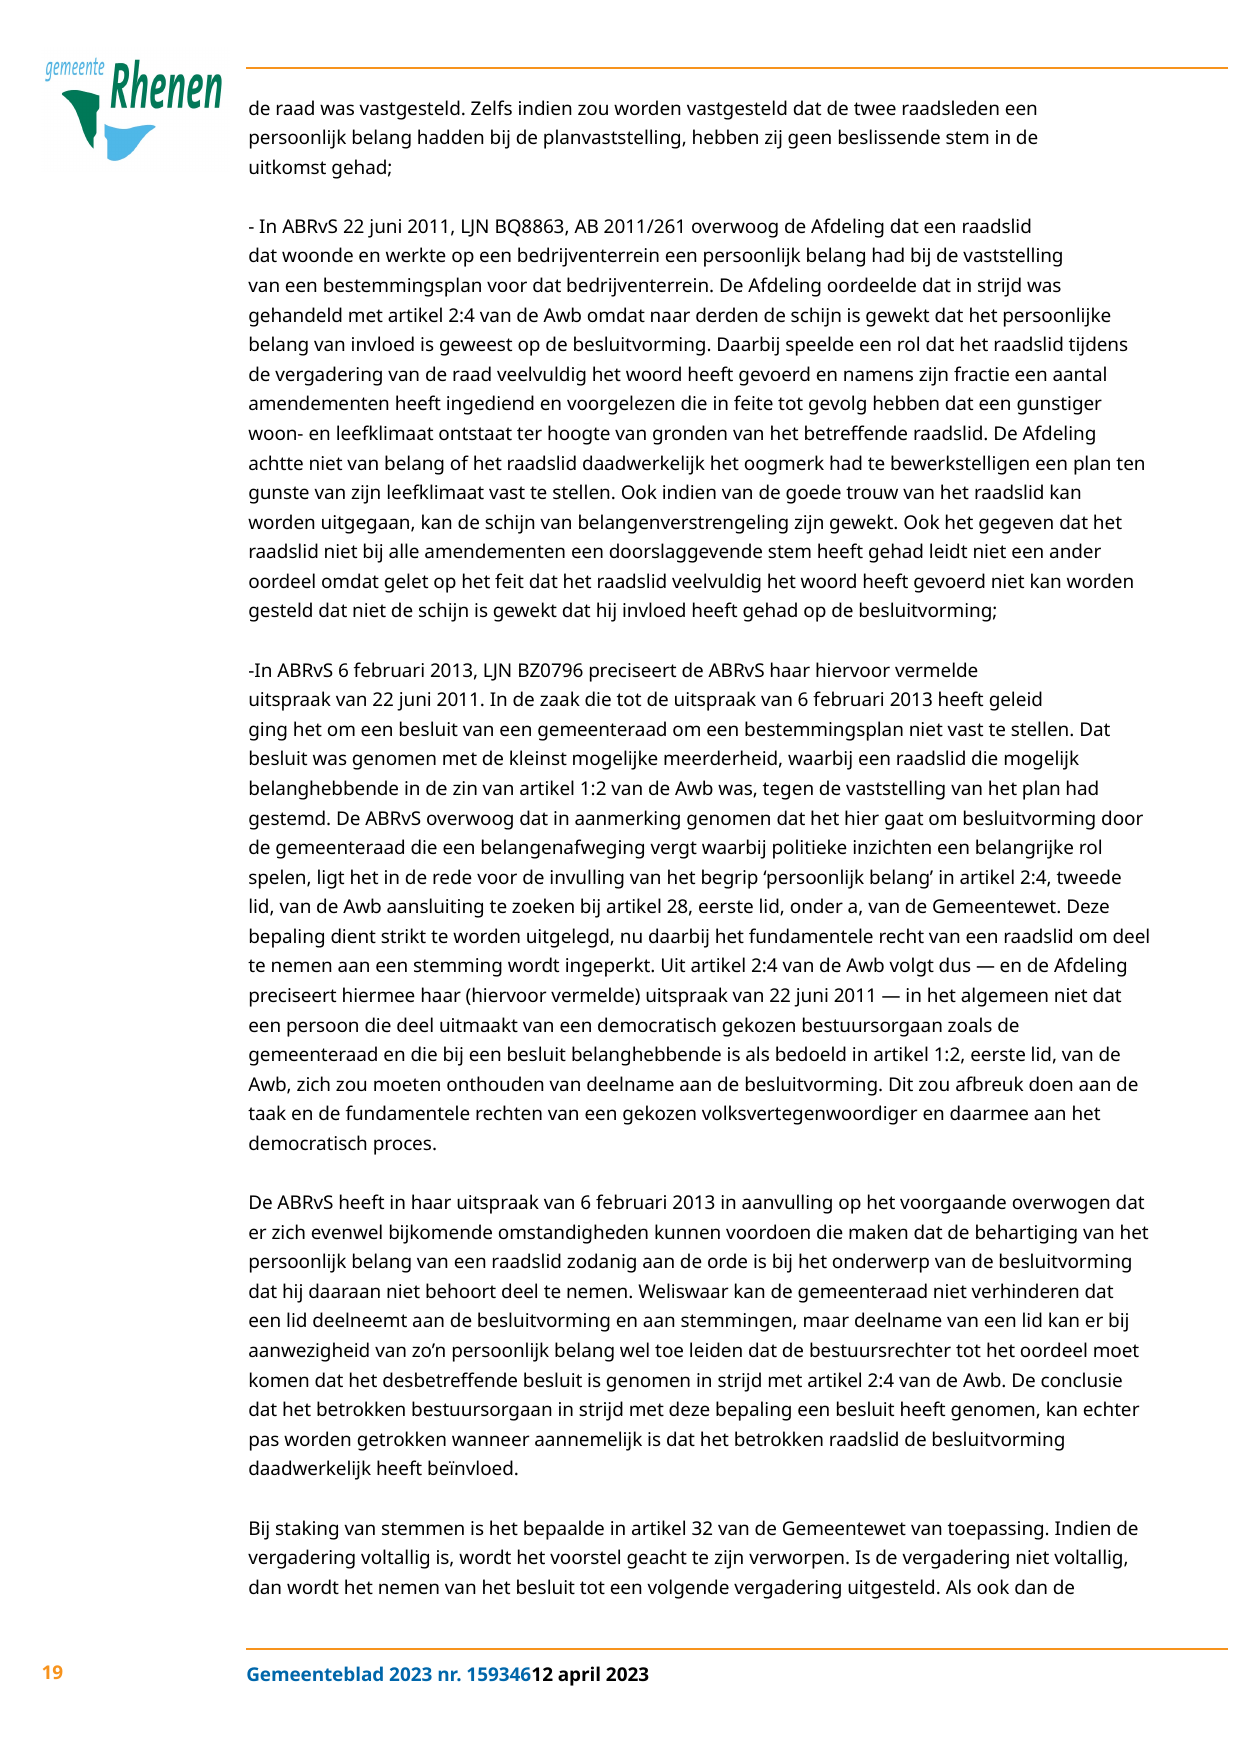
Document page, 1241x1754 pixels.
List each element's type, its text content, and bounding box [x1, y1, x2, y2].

text dat woonde en werkte op een bedrijventerrein een persoonlijk belang had bij de vaststelling [248, 243, 1152, 268]
text uitspraak van 22 juni 2011. In de zaak die tot de uitspraak van 6 februari 2013 heeft geleid [248, 686, 1152, 712]
text - In ABRvS 22 juni 2011, LJN BQ8863, AB 2011/261 overwoog de Afdeling dat een raadslid [248, 213, 1152, 239]
text van een bestemmingsplan voor dat bedrijventerrein. De Afdeling oordeelde dat in strijd was [248, 272, 1152, 298]
text de raad was vastgesteld. Zelfs indien zou worden vastgesteld dat de twee raadsleden een [248, 95, 1152, 121]
text Bij staking van stemmen is het bepaalde in artikel 32 van de Gemeentewet van toepassing. Indien de vergadering voltallig is, wordt het voorstel geacht te zijn verworpen. Is de vergadering niet voltallig, dan wordt het nemen van het besluit tot een volgende vergadering uitgesteld. Als ook dan de [248, 1515, 1152, 1600]
text De ABRvS heeft in haar uitspraak van 6 februari 2013 in aanvulling op het voorgaande overwogen dat er zich evenwel bijkomende omstandigheden kunnen voordoen die maken dat de behartiging van het persoonlijk belang van een raadslid zodanig aan de orde is bij het onderwerp van de besluitvorming dat hij daaraan niet behoort deel te nemen. Weliswaar kan de gemeenteraad niet verhinderen dat een lid deelneemt aan de besluitvorming en aan stemmingen, maar deelname van een lid kan er bij aanwezigheid van zo’n persoonlijk belang wel toe leiden dat de bestuursrechter tot het oordeel moet komen dat het desbetreffende besluit is genomen in strijd met artikel 2:4 van de Awb. De conclusie dat het betrokken bestuursorgaan in strijd met deze bepaling een besluit heeft genomen, kan echter pas worden getrokken wanneer aannemelijk is dat het betrokken raadslid de besluitvorming daadwerkelijk heeft beïnvloed. [248, 1189, 1152, 1481]
text persoonlijk belang hadden bij de planvaststelling, hebben zij geen beslissende stem in de [248, 124, 1152, 150]
text ging het om een besluit van een gemeenteraad om een bestemmingsplan niet vast te stellen. Dat besluit was genomen met de kleinst mogelijke meerderheid, waarbij een raadslid die mogelijk belanghebbende in de zin van artikel 1:2 van de Awb was, tegen de vaststelling van het plan had gestemd. De ABRvS overwoog dat in aanmerking genomen dat het hier gaat om besluitvorming door de gemeenteraad die een belangenafweging vergt waarbij politieke inzichten een belangrijke rol spelen, ligt het in de rede voor de invulling van het begrip ‘persoonlijk belang’ in artikel 2:4, tweede lid, van de Awb aansluiting te zoeken bij artikel 28, eerste lid, onder a, van de Gemeentewet. Deze bepaling dient strikt te worden uitgelegd, nu daarbij het fundamentele recht van een raadslid om deel te nemen aan een stemming wordt ingeperkt. Uit artikel 2:4 van de Awb volgt dus — en de Afdeling preciseert hiermee haar (hiervoor vermelde) uitspraak van 22 juni 2011 — in het algemeen niet dat een persoon die deel uitmaakt van een democratisch gekozen bestuursorgaan zoals de gemeenteraad en die bij een besluit belanghebbende is als bedoeld in artikel 1:2, eerste lid, van de Awb, zich zou moeten onthouden van deelname aan de besluitvorming. Dit zou afbreuk doen aan de taak en de fundamentele rechten van een gekozen volksvertegenwoordiger en daarmee aan het democratisch proces. [248, 716, 1152, 1156]
picture [41, 47, 231, 172]
text -In ABRvS 6 februari 2013, LJN BZ0796 preciseert de ABRvS haar hiervoor vermelde [248, 657, 1152, 683]
text uitkomst gehad; [248, 154, 1152, 180]
text gehandeld met artikel 2:4 van de Awb omdat naar derden de schijn is gewekt dat het persoonlijke belang van invloed is geweest op de besluitvorming. Daarbij speelde een rol dat het raadslid tijdens de vergadering van de raad veelvuldig het woord heeft gevoerd en namens zijn fractie een aantal amendementen heeft ingediend en voorgelezen die in feite tot gevolg hebben dat een gunstiger woon- en leefklimaat ontstaat ter hoogte van gronden van het betreffende raadslid. De Afdeling achtte niet van belang of het raadslid daadwerkelijk het oogmerk had te bewerkstelligen een plan ten gunste van zijn leefklimaat vast te stellen. Ook indien van de goede trouw van het raadslid kan worden uitgegaan, kan de schijn van belangenverstrengeling zijn gewekt. Ook het gegeven dat het raadslid niet bij alle amendementen een doorslaggevende stem heeft gehad leidt niet een ander oordeel omdat gelet op het feit dat het raadslid veelvuldig het woord heeft gevoerd niet kan worden gesteld dat niet de schijn is gewekt dat hij invloed heeft gehad op de besluitvorming; [248, 302, 1152, 623]
